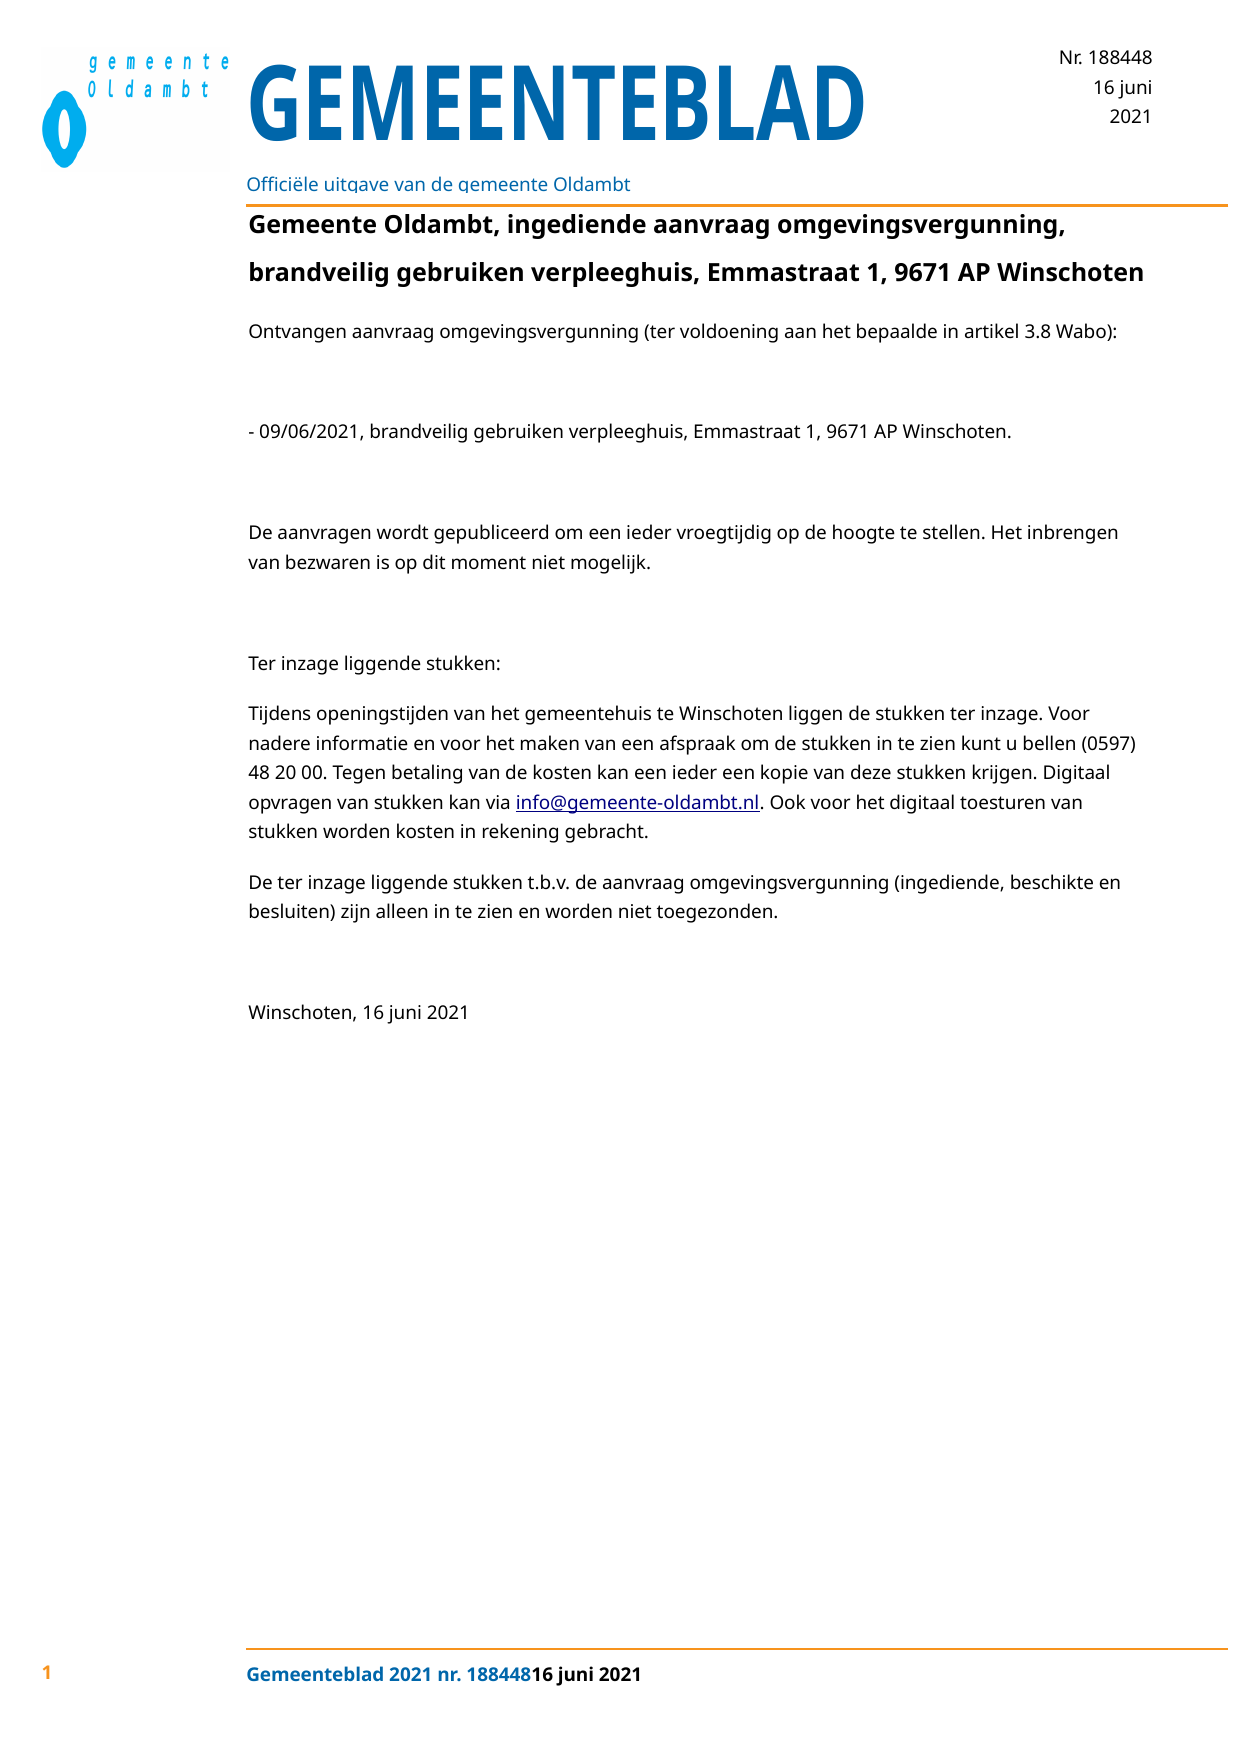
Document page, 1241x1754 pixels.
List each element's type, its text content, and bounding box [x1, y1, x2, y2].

text Ontvangen aanvraag omgevingsvergunning (ter voldoening aan het bepaalde in artikel 3.8 Wabo): [248, 318, 1152, 344]
text De aanvragen wordt gepubliceerd om een ieder vroegtijdig op de hoogte te stellen. Het inbrengen van bezwaren is op dit moment niet mogelijk. [248, 519, 1152, 575]
text Ter inzage liggende stukken: [248, 650, 1152, 676]
text Tijdens openingstijden van het gemeentehuis te Winschoten liggen de stukken ter inzage. Voor nadere informatie en voor het maken van een afspraak om de stukken in te zien kunt u bellen (0597) 48 20 00. Tegen betaling van de kosten kan een ieder een kopie van deze stukken krijgen. Digitaal opvragen van stukken kan via info@gemeente-oldambt.nl. Ook voor het digitaal toesturen van stukken worden kosten in rekening gebracht. [248, 700, 1152, 844]
text Gemeente Oldambt, ingediende aanvraag omgevingsvergunning, brandveilig gebruiken verpleeghuis, Emmastraat 1, 9671 AP Winschoten [248, 207, 1152, 288]
text - 09/06/2021, brandveilig gebruiken verpleeghuis, Emmastraat 1, 9671 AP Winschoten. [248, 419, 1152, 444]
picture [41, 47, 231, 172]
text De ter inzage liggende stukken t.b.v. de aanvraag omgevingsvergunning (ingediende, beschikte en besluiten) zijn alleen in te zien en worden niet toegezonden. [248, 869, 1152, 924]
text Winschoten, 16 juni 2021 [248, 999, 1152, 1025]
